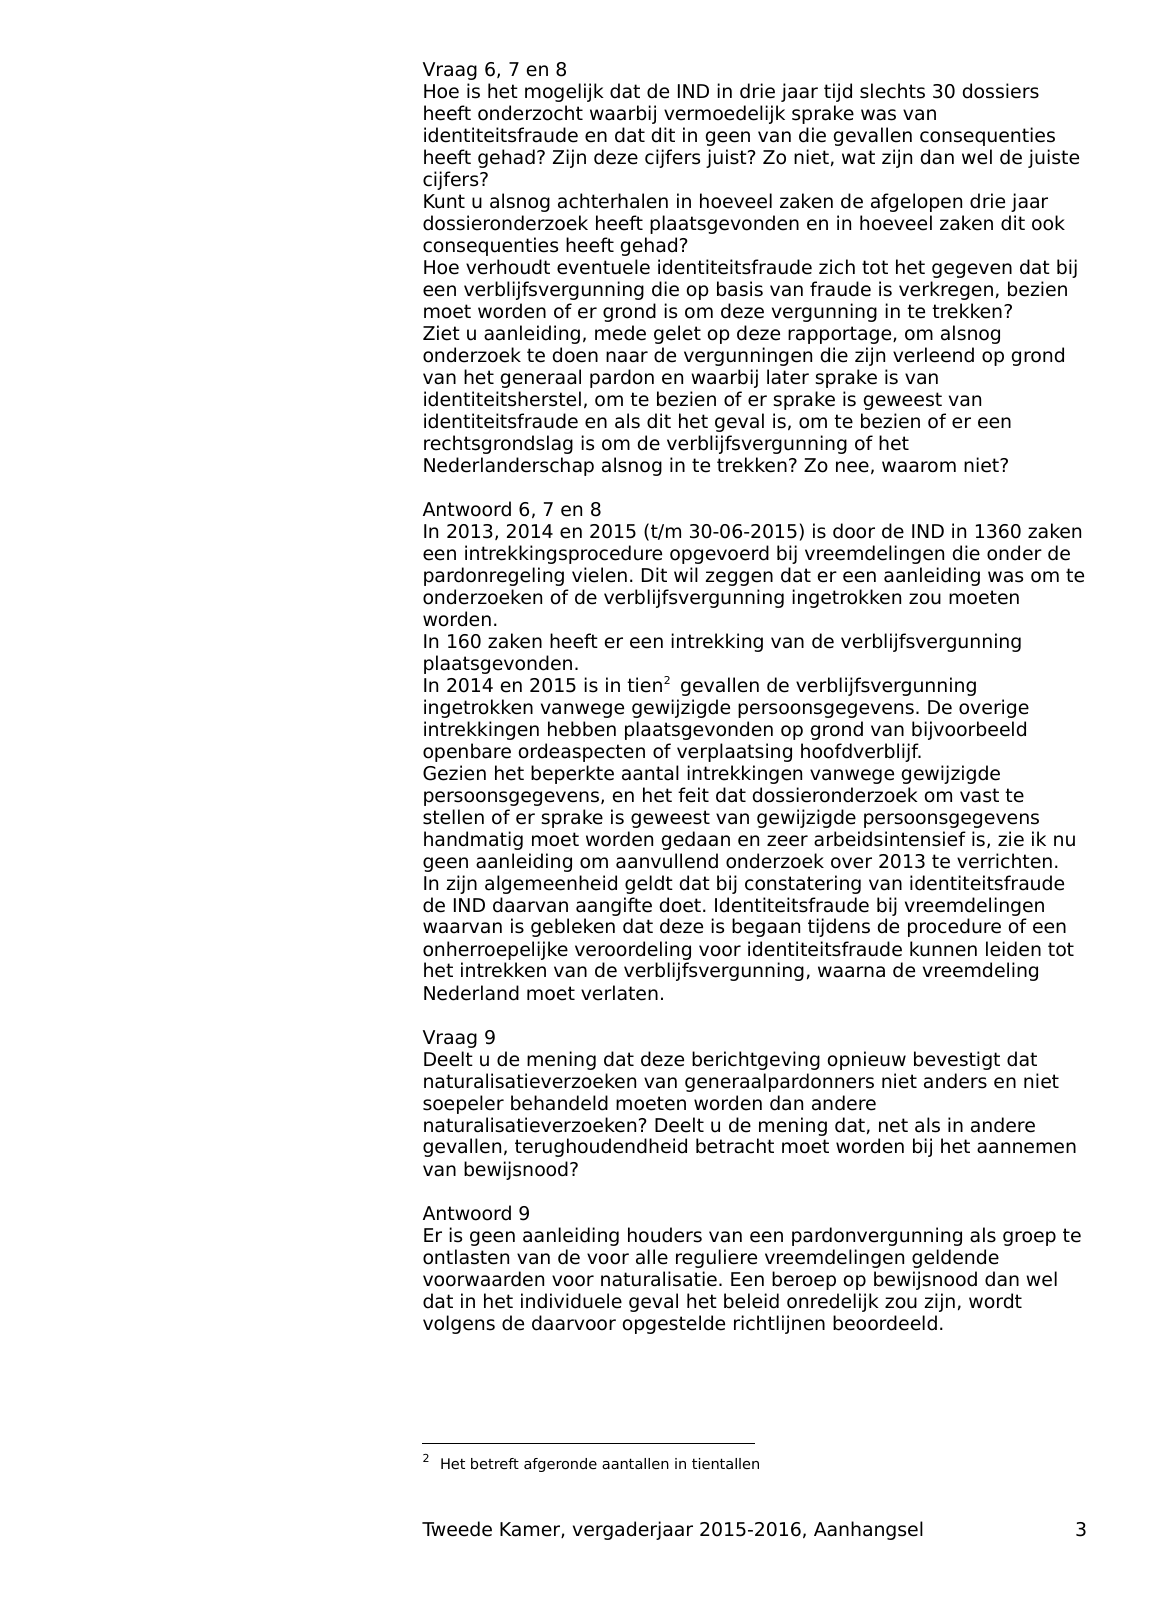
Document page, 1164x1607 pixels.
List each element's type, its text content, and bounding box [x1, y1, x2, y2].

text In zijn algemeenheid geldt dat bij constatering van identiteitsfraude de IND daarvan aangifte doet. Identiteitsfraude bij vreemdelingen waarvan is gebleken dat deze is begaan tijdens de procedure of een onherroepelijke veroordeling voor identiteitsfraude kunnen leiden tot het intrekken van de verblijfsvergunning, waarna de vreemdeling Nederland moet verlaten. [422, 872, 1087, 1004]
text Hoe is het mogelijk dat de IND in drie jaar tijd slechts 30 dossiers heeft onderzocht waarbij vermoedelijk sprake was van identiteitsfraude en dat dit in geen van die gevallen consequenties heeft gehad? Zijn deze cijfers juist? Zo niet, wat zijn dan wel de juiste cijfers? [422, 81, 1087, 191]
text Er is geen aanleiding houders van een pardonvergunning als groep te ontlasten van de voor alle reguliere vreemdelingen geldende voorwaarden voor naturalisatie. Een beroep op bewijsnood dan wel dat in het individuele geval het beleid onredelijk zou zijn, wordt volgens de daarvoor opgestelde richtlijnen beoordeeld. [422, 1224, 1087, 1334]
text Deelt u de mening dat deze berichtgeving opnieuw bevestigt dat naturalisatieverzoeken van generaalpardonners niet anders en niet soepeler behandeld moeten worden dan andere naturalisatieverzoeken? Deelt u de mening dat, net als in andere gevallen, terughoudendheid betracht moet worden bij het aannemen van bewijsnood? [422, 1048, 1087, 1180]
text Kunt u alsnog achterhalen in hoeveel zaken de afgelopen drie jaar dossieronderzoek heeft plaatsgevonden en in hoeveel zaken dit ook consequenties heeft gehad? [422, 191, 1087, 257]
text Vraag 6, 7 en 8 [422, 59, 1087, 81]
text Hoe verhoudt eventuele identiteitsfraude zich tot het gegeven dat bij een verblijfsvergunning die op basis van fraude is verkregen, bezien moet worden of er grond is om deze vergunning in te trekken? [422, 257, 1087, 323]
text Antwoord 6, 7 en 8 [422, 499, 1087, 521]
text In 160 zaken heeft er een intrekking van de verblijfsvergunning plaatsgevonden. [422, 631, 1087, 675]
text In 2013, 2014 en 2015 (t/m 30-06-2015) is door de IND in 1360 zaken een intrekkingsprocedure opgevoerd bij vreemdelingen die onder de pardonregeling vielen. Dit wil zeggen dat er een aanleiding was om te onderzoeken of de verblijfsvergunning ingetrokken zou moeten worden. [422, 521, 1087, 631]
text Gezien het beperkte aantal intrekkingen vanwege gewijzigde persoonsgegevens, en het feit dat dossieronderzoek om vast te stellen of er sprake is geweest van gewijzigde persoonsgegevens handmatig moet worden gedaan en zeer arbeidsintensief is, zie ik nu geen aanleiding om aanvullend onderzoek over 2013 te verrichten. [422, 763, 1087, 872]
text Antwoord 9 [422, 1203, 1087, 1224]
text Vraag 9 [422, 1027, 1087, 1048]
text In 2014 en 2015 is in tien gevallen de verblijfsvergunning ingetrokken vanwege gewijzigde persoonsgegevens. De overige intrekkingen hebben plaatsgevonden op grond van bijvoorbeeld openbare ordeaspecten of verplaatsing hoofdverblijf. [422, 675, 1087, 763]
text Het betreft afgeronde aantallen in tientallen [422, 1452, 1087, 1474]
text Ziet u aanleiding, mede gelet op deze rapportage, om alsnog onderzoek te doen naar de vergunningen die zijn verleend op grond van het generaal pardon en waarbij later sprake is van identiteitsherstel, om te bezien of er sprake is geweest van identiteitsfraude en als dit het geval is, om te bezien of er een rechtsgrondslag is om de verblijfsvergunning of het Nederlanderschap alsnog in te trekken? Zo nee, waarom niet? [422, 323, 1087, 477]
